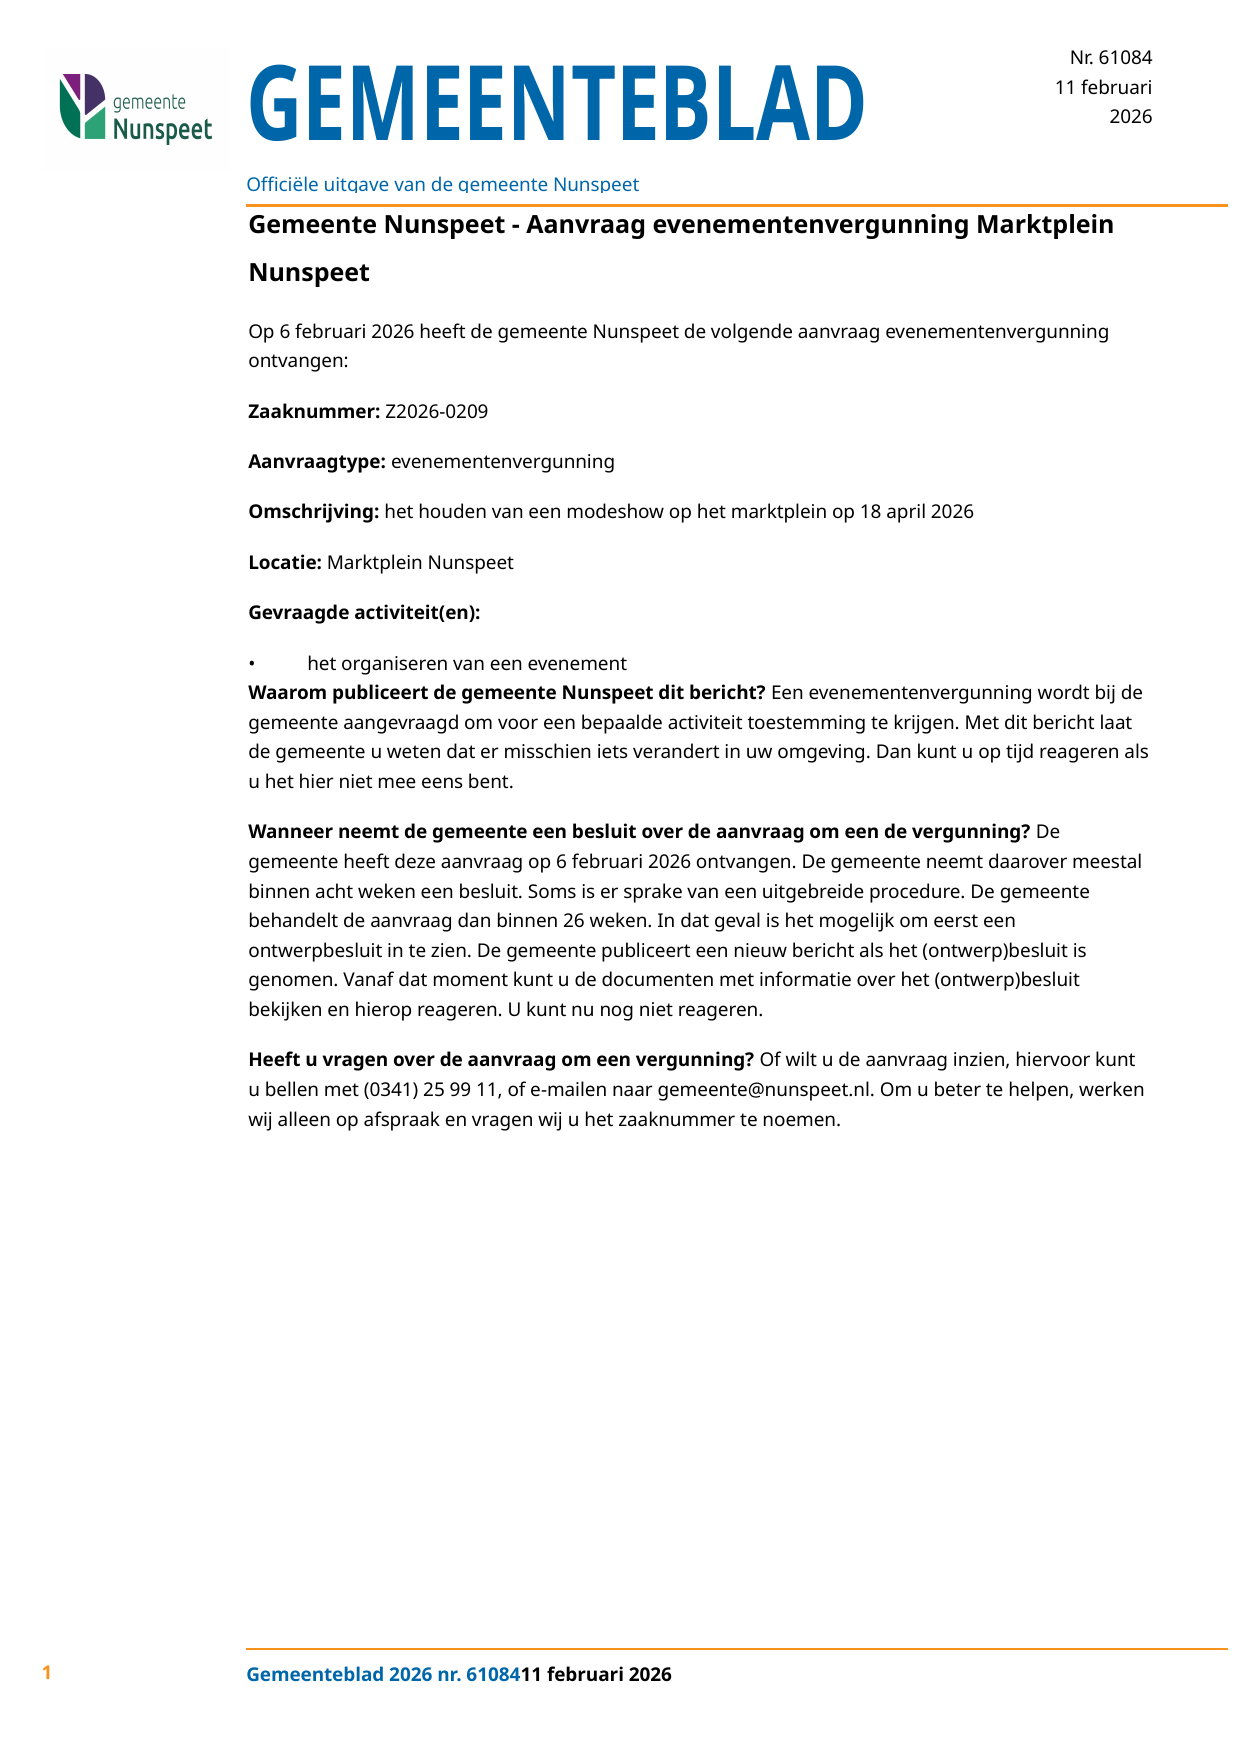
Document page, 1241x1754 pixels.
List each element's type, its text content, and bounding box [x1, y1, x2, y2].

list het organiseren van een evenement [248, 650, 1152, 676]
text Gemeente Nunspeet - Aanvraag evenementenvergunning Marktplein Nunspeet [248, 207, 1152, 288]
text Omschrijving: het houden van een modeshow op het marktplein op 18 april 2026 [248, 499, 1152, 524]
text Op 6 februari 2026 heeft de gemeente Nunspeet de volgende aanvraag evenementenvergunning ontvangen: [248, 318, 1152, 373]
text Aanvraagtype: evenementenvergunning [248, 448, 1152, 474]
text Heeft u vragen over de aanvraag om een vergunning? Of wilt u de aanvraag inzien, hiervoor kunt u bellen met (0341) 25 99 11, of e-mailen naar gemeente@nunspeet.nl. Om u beter te helpen, werken wij alleen op afspraak en vragen wij u het zaaknummer te noemen. [248, 1047, 1152, 1132]
text Zaaknummer: Z2026-0209 [248, 398, 1152, 424]
picture [41, 47, 231, 172]
text Waarom publiceert de gemeente Nunspeet dit bericht? Een evenementenvergunning wordt bij de gemeente aangevraagd om voor een bepaalde activiteit toestemming te krijgen. Met dit bericht laat de gemeente u weten dat er misschien iets verandert in uw omgeving. Dan kunt u op tijd reageren als u het hier niet mee eens bent. [248, 679, 1152, 794]
text Locatie: Marktplein Nunspeet [248, 549, 1152, 575]
text Wanneer neemt de gemeente een besluit over de aanvraag om een de vergunning? De gemeente heeft deze aanvraag op 6 februari 2026 ontvangen. De gemeente neemt daarover meestal binnen acht weken een besluit. Soms is er sprake van een uitgebreide procedure. De gemeente behandelt de aanvraag dan binnen 26 weken. In dat geval is het mogelijk om eerst een ontwerpbesluit in te zien. De gemeente publiceert een nieuw bericht als het (ontwerp)besluit is genomen. Vanaf dat moment kunt u de documenten met informatie over het (ontwerp)besluit bekijken en hierop reageren. U kunt nu nog niet reageren. [248, 819, 1152, 1022]
text Gevraagde activiteit(en): [248, 599, 1152, 625]
